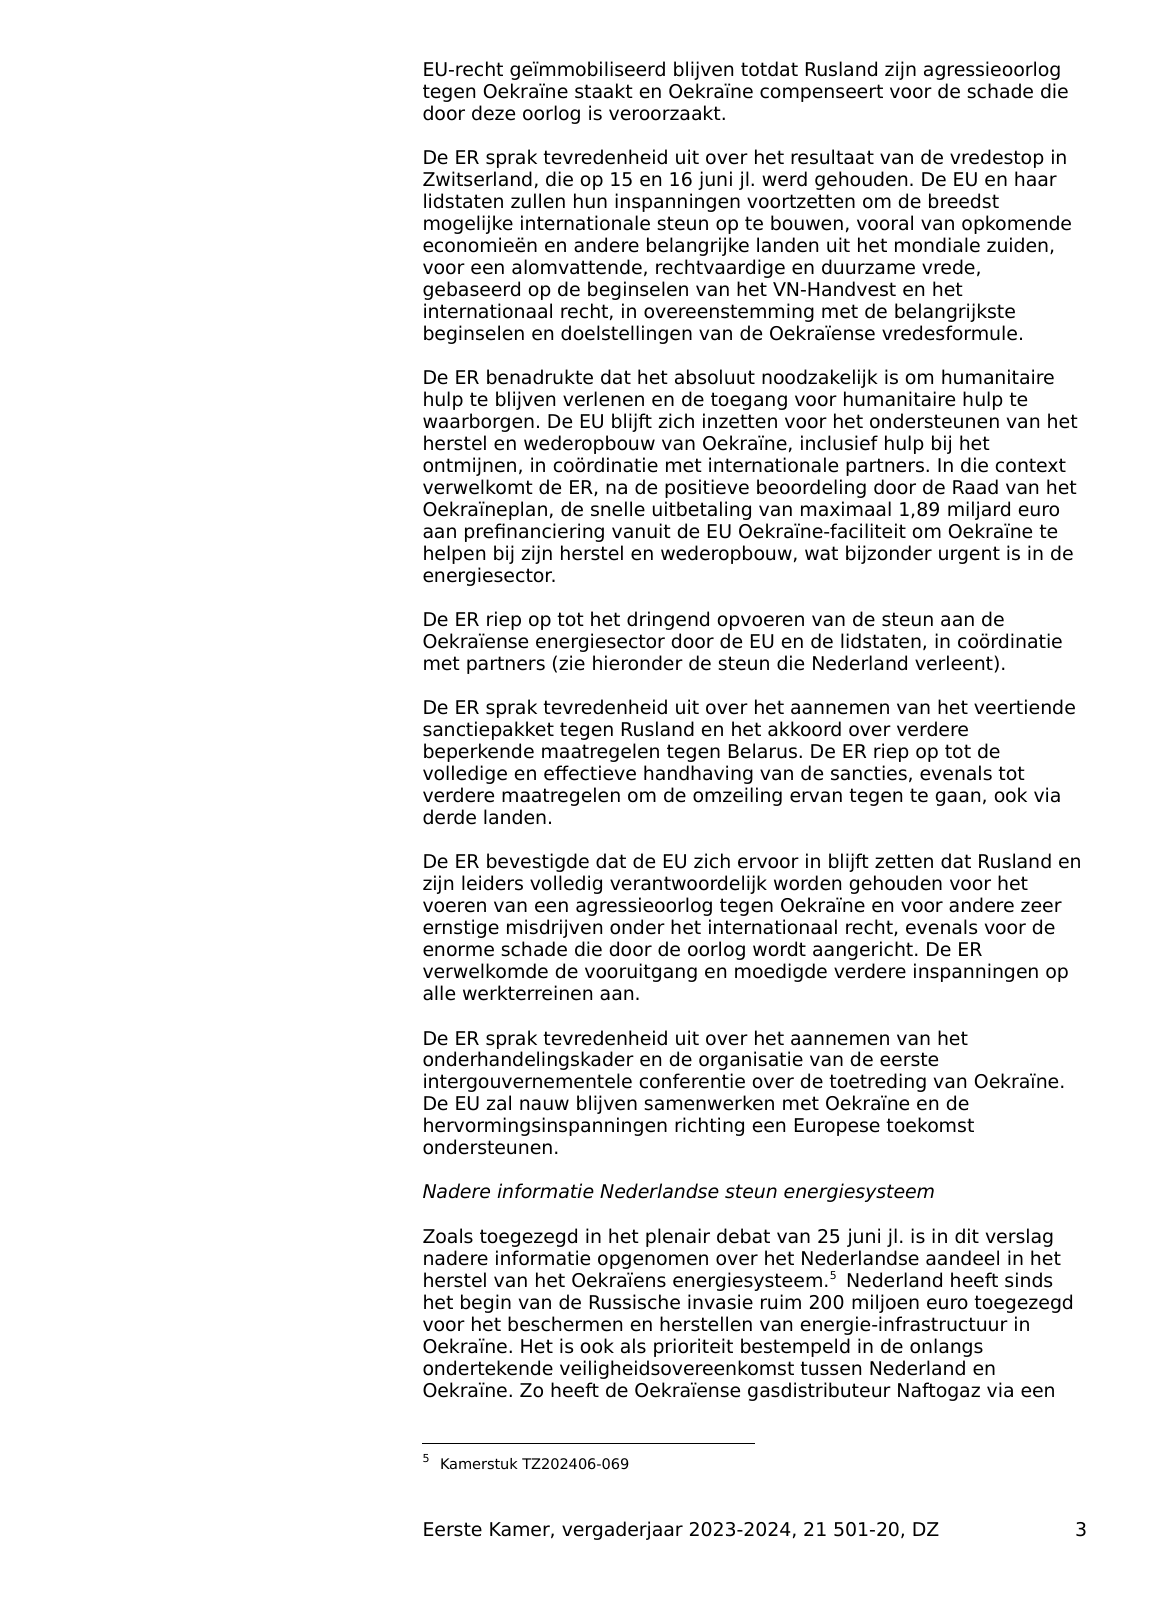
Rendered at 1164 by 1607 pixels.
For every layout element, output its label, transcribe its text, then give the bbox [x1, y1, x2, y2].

text De ER sprak tevredenheid uit over het resultaat van de vredestop in Zwitserland, die op 15 en 16 juni jl. werd gehouden. De EU en haar lidstaten zullen hun inspanningen voortzetten om de breedst mogelijke internationale steun op te bouwen, vooral van opkomende economieën en andere belangrijke landen uit het mondiale zuiden, voor een alomvattende, rechtvaardige en duurzame vrede, gebaseerd op de beginselen van het VN-Handvest en het internationaal recht, in overeenstemming met de belangrijkste beginselen en doelstellingen van de Oekraïense vredesformule. [422, 147, 1087, 345]
text Kamerstuk TZ202406-069 [422, 1452, 1087, 1474]
text EU-recht geïmmobiliseerd blijven totdat Rusland zijn agressieoorlog tegen Oekraïne staakt en Oekraïne compenseert voor de schade die door deze oorlog is veroorzaakt. [422, 59, 1087, 125]
text De ER riep op tot het dringend opvoeren van de steun aan de Oekraïense energiesector door de EU en de lidstaten, in coördinatie met partners (zie hieronder de steun die Nederland verleent). [422, 609, 1087, 675]
text De ER bevestigde dat de EU zich ervoor in blijft zetten dat Rusland en zijn leiders volledig verantwoordelijk worden gehouden voor het voeren van een agressieoorlog tegen Oekraïne en voor andere zeer ernstige misdrijven onder het internationaal recht, evenals voor de enorme schade die door de oorlog wordt aangericht. De ER verwelkomde de vooruitgang en moedigde verdere inspanningen op alle werkterreinen aan. [422, 851, 1087, 1005]
text Zoals toegezegd in het plenair debat van 25 juni jl. is in dit verslag nadere informatie opgenomen over het Nederlandse aandeel in het herstel van het Oekraïens energiesysteem. Nederland heeft sinds het begin van de Russische invasie ruim 200 miljoen euro toegezegd voor het beschermen en herstellen van energie-infrastructuur in Oekraïne. Het is ook als prioriteit bestempeld in de onlangs ondertekende veiligheidsovereenkomst tussen Nederland en Oekraïne. Zo heeft de Oekraïense gasdistributeur Naftogaz via een [422, 1226, 1087, 1401]
text De ER sprak tevredenheid uit over het aannemen van het veertiende sanctiepakket tegen Rusland en het akkoord over verdere beperkende maatregelen tegen Belarus. De ER riep op tot de volledige en effectieve handhaving van de sancties, evenals tot verdere maatregelen om de omzeiling ervan tegen te gaan, ook via derde landen. [422, 697, 1087, 829]
subtitle Nadere informatie Nederlandse steun energiesysteem [422, 1181, 1087, 1203]
text De ER sprak tevredenheid uit over het aannemen van het onderhandelingskader en de organisatie van de eerste intergouvernementele conferentie over de toetreding van Oekraïne. De EU zal nauw blijven samenwerken met Oekraïne en de hervormingsinspanningen richting een Europese toekomst ondersteunen. [422, 1027, 1087, 1159]
text De ER benadrukte dat het absoluut noodzakelijk is om humanitaire hulp te blijven verlenen en de toegang voor humanitaire hulp te waarborgen. De EU blijft zich inzetten voor het ondersteunen van het herstel en wederopbouw van Oekraïne, inclusief hulp bij het ontmijnen, in coördinatie met internationale partners. In die context verwelkomt de ER, na de positieve beoordeling door de Raad van het Oekraïneplan, de snelle uitbetaling van maximaal 1,89 miljard euro aan prefinanciering vanuit de EU Oekraïne-faciliteit om Oekraïne te helpen bij zijn herstel en wederopbouw, wat bijzonder urgent is in de energiesector. [422, 367, 1087, 587]
